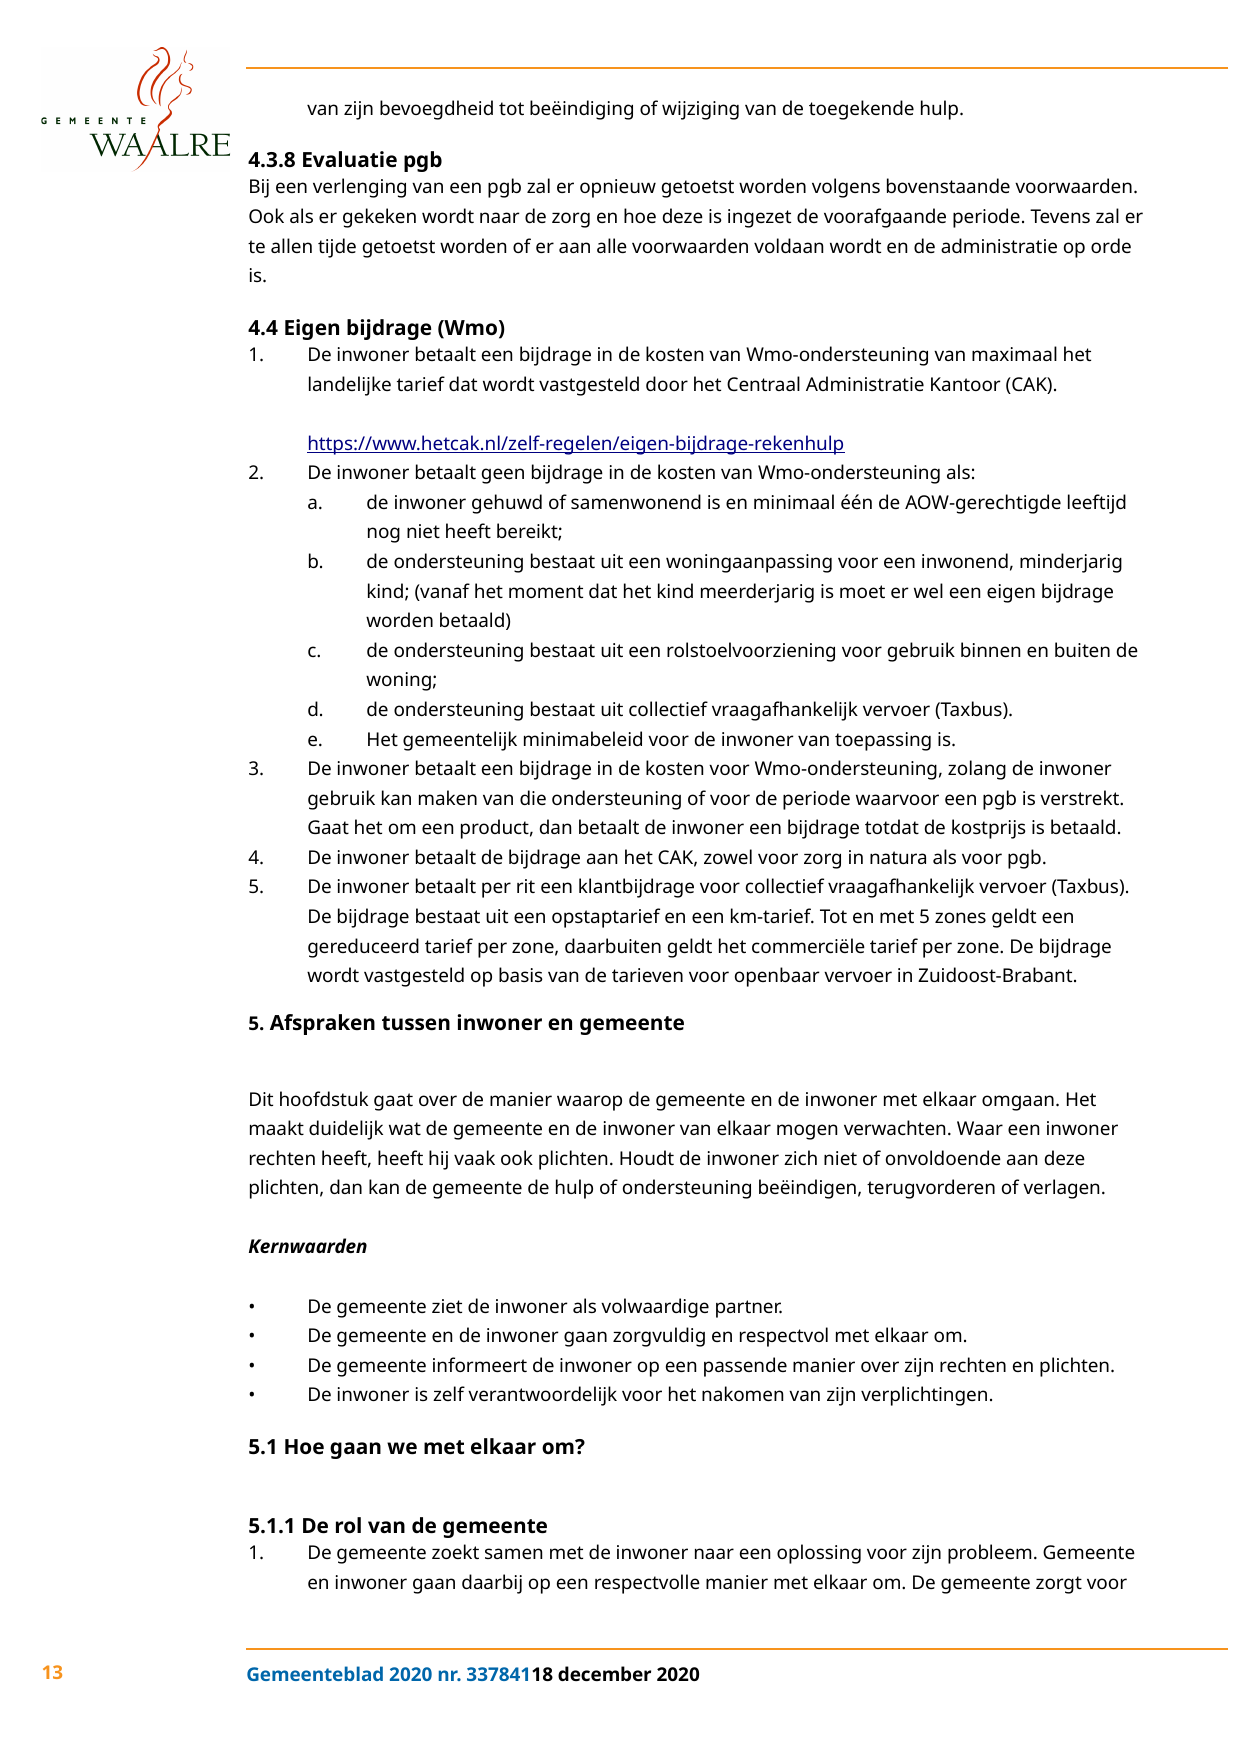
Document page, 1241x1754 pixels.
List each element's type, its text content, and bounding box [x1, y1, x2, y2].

list de inwoner gehuwd of samenwonend is en minimaal één de AOW-gerechtigde leeftijd nog niet heeft bereikt; [307, 489, 1152, 544]
text 4.3.8 Evaluatie pgb [248, 145, 1152, 174]
text Dit hoofdstuk gaat over de manier waarop de gemeente en de inwoner met elkaar omgaan. Het maakt duidelijk wat de gemeente en de inwoner van elkaar mogen verwachten. Waar een inwoner rechten heeft, heeft hij vaak ook plichten. Houdt de inwoner zich niet of onvoldoende aan deze plichten, dan kan de gemeente de hulp of ondersteuning beëindigen, terugvorderen of verlagen. [248, 1086, 1152, 1200]
list De inwoner betaalt per rit een klantbijdrage voor collectief vraagafhankelijk vervoer (Taxbus). De bijdrage bestaat uit een opstaptarief en een km-tarief. Tot en met 5 zones geldt een gereduceerd tarief per zone, daarbuiten geldt het commerciële tarief per zone. De bijdrage wordt vastgesteld op basis van de tarieven voor openbaar vervoer in Zuidoost-Brabant. [248, 874, 1152, 988]
text Kernwaarden [248, 1234, 1152, 1259]
text 5. Afspraken tussen inwoner en gemeente [248, 1008, 1152, 1037]
text 5.1 Hoe gaan we met elkaar om? [248, 1432, 1152, 1461]
list de ondersteuning bestaat uit collectief vraagafhankelijk vervoer (Taxbus). [307, 696, 1152, 722]
list De inwoner betaalt een bijdrage in de kosten voor Wmo-ondersteuning, zolang de inwoner gebruik kan maken van die ondersteuning of voor de periode waarvoor een pgb is verstrekt. Gaat het om een product, dan betaalt de inwoner een bijdrage totdat de kostprijs is betaald. [248, 755, 1152, 840]
list de ondersteuning bestaat uit een woningaanpassing voor een inwonend, minderjarig kind; (vanaf het moment dat het kind meerderjarig is moet er wel een eigen bijdrage worden betaald) [307, 548, 1152, 633]
list De inwoner betaalt een bijdrage in de kosten van Wmo-ondersteuning van maximaal het landelijke tarief dat wordt vastgesteld door het Centraal Administratie Kantoor (CAK). [248, 341, 1152, 397]
list van zijn bevoegdheid tot beëindiging of wijziging van de toegekende hulp. [248, 95, 1152, 121]
list De inwoner is zelf verantwoordelijk voor het nakomen van zijn verplichtingen. [248, 1382, 1152, 1407]
text 5.1.1 De rol van de gemeente [248, 1511, 1152, 1539]
list https://www.hetcak.nl/zelf-regelen/eigen-bijdrage-rekenhulp [248, 430, 1152, 456]
list Het gemeentelijk minimabeleid voor de inwoner van toepassing is. [307, 726, 1152, 752]
list De inwoner betaalt geen bijdrage in de kosten van Wmo-ondersteuning als: [248, 459, 1152, 485]
list De gemeente en de inwoner gaan zorgvuldig en respectvol met elkaar om. [248, 1322, 1152, 1348]
picture [41, 47, 231, 172]
text 4.4 Eigen bijdrage (Wmo) [248, 313, 1152, 341]
list de ondersteuning bestaat uit een rolstoelvoorziening voor gebruik binnen en buiten de woning; [307, 637, 1152, 692]
list De gemeente ziet de inwoner als volwaardige partner. [248, 1293, 1152, 1319]
list De inwoner betaalt de bijdrage aan het CAK, zowel voor zorg in natura als voor pgb. [248, 844, 1152, 870]
list De gemeente informeert de inwoner op een passende manier over zijn rechten en plichten. [248, 1352, 1152, 1378]
text Bij een verlenging van een pgb zal er opnieuw getoetst worden volgens bovenstaande voorwaarden. Ook als er gekeken wordt naar de zorg en hoe deze is ingezet de voorafgaande periode. Tevens zal er te allen tijde getoetst worden of er aan alle voorwaarden voldaan wordt en de administratie op orde is. [248, 174, 1152, 288]
list De gemeente zoekt samen met de inwoner naar een oplossing voor zijn probleem. Gemeente en inwoner gaan daarbij op een respectvolle manier met elkaar om. De gemeente zorgt voor [248, 1539, 1152, 1595]
